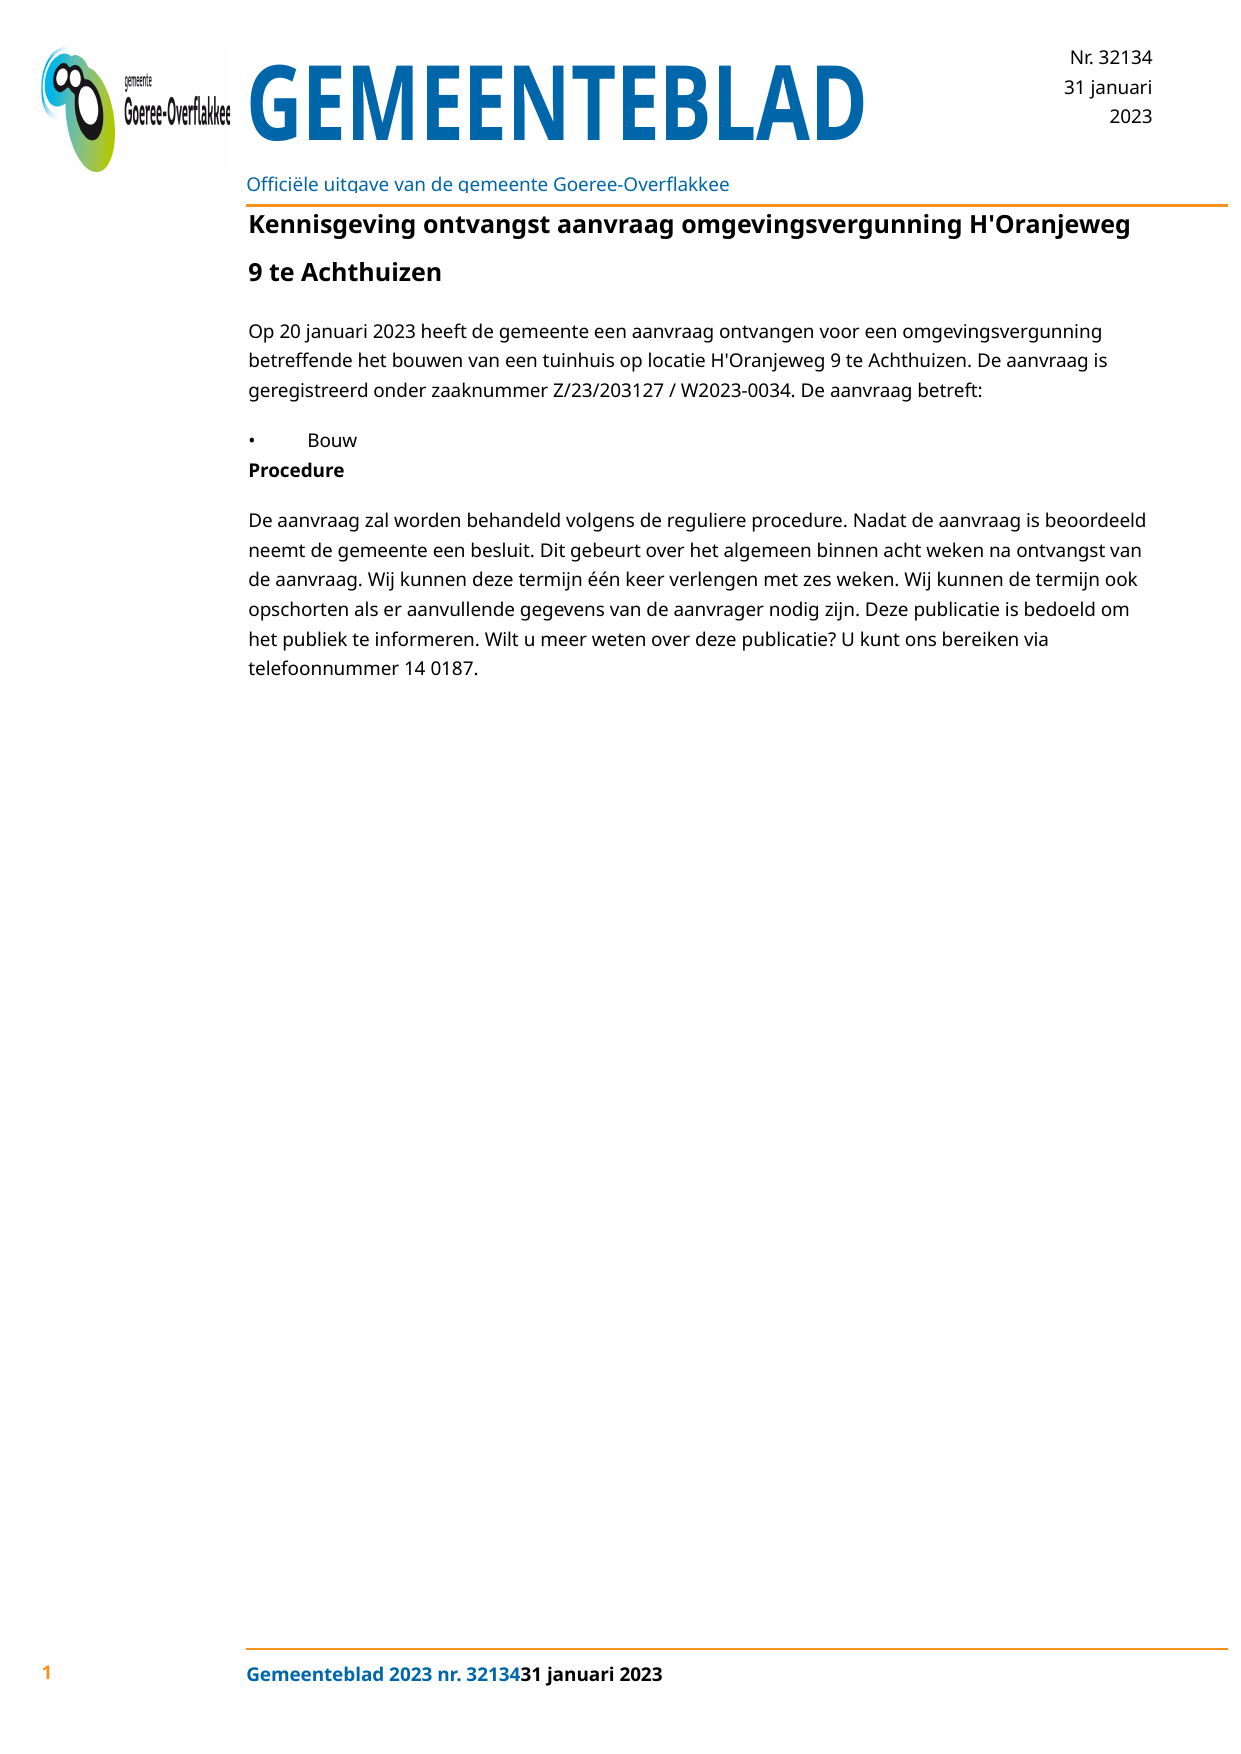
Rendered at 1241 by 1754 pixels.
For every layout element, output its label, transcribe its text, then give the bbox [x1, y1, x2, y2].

text Kennisgeving ontvangst aanvraag omgevingsvergunning H'Oranjeweg 9 te Achthuizen [248, 207, 1152, 288]
list Bouw [248, 427, 1152, 453]
picture [41, 47, 231, 172]
text Procedure [248, 457, 1152, 483]
text De aanvraag zal worden behandeld volgens de reguliere procedure. Nadat de aanvraag is beoordeeld neemt de gemeente een besluit. Dit gebeurt over het algemeen binnen acht weken na ontvangst van de aanvraag. Wij kunnen deze termijn één keer verlengen met zes weken. Wij kunnen de termijn ook opschorten als er aanvullende gegevens van de aanvrager nodig zijn. Deze publicatie is bedoeld om het publiek te informeren. Wilt u meer weten over deze publicatie? U kunt ons bereiken via telefoonnummer 14 0187. [248, 507, 1152, 681]
text Op 20 januari 2023 heeft de gemeente een aanvraag ontvangen voor een omgevingsvergunning betreffende het bouwen van een tuinhuis op locatie H'Oranjeweg 9 te Achthuizen. De aanvraag is geregistreerd onder zaaknummer Z/23/203127 / W2023-0034. De aanvraag betreft: [248, 318, 1152, 403]
